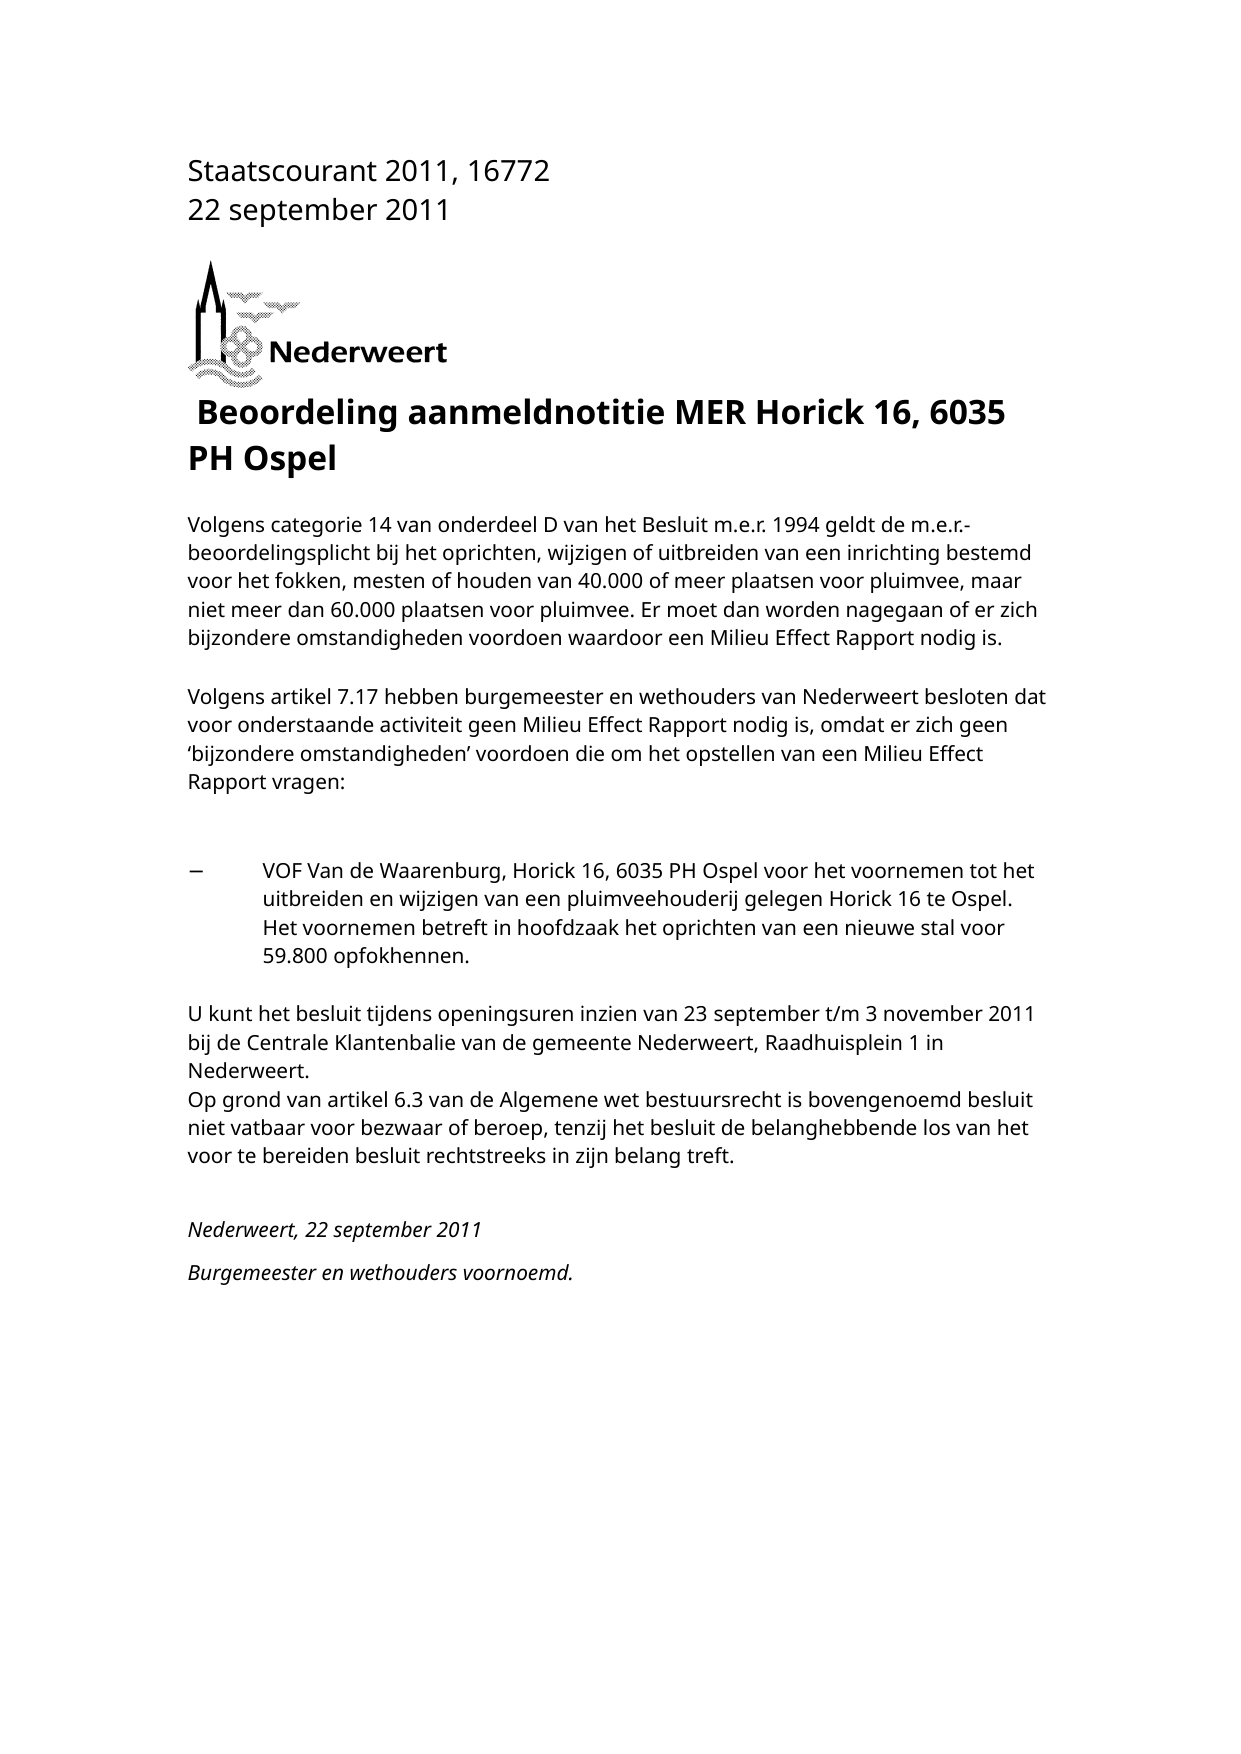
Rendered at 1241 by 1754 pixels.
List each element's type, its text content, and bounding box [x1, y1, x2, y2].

list VOF Van de Waarenburg, Horick 16, 6035 PH Ospel voor het voornemen tot het uitbreiden en wijzigen van een pluimveehouderij gelegen Horick 16 te Ospel. Het voornemen betreft in hoofdzaak het oprichten van een nieuwe stal voor 59.800 opfokhennen. [187, 856, 1053, 969]
text Volgens artikel 7.17 hebben burgemeester en wethouders van Nederweert besloten dat voor onderstaande activiteit geen Milieu Effect Rapport nodig is, omdat er zich geen ‘bijzondere omstandigheden’ voordoen die om het opstellen van een Milieu Effect Rapport vragen: [187, 682, 1053, 796]
text Volgens categorie 14 van onderdeel D van het Besluit m.e.r. 1994 geldt de m.e.r.-beoordelingsplicht bij het oprichten, wijzigen of uitbreiden van een inrichting bestemd voor het fokken, mesten of houden van 40.000 of meer plaatsen voor pluimvee, maar niet meer dan 60.000 plaatsen voor pluimvee. Er moet dan worden nagegaan of er zich bijzondere omstandigheden voordoen waardoor een Milieu Effect Rapport nodig is. [187, 510, 1053, 652]
subtitle Beoordeling aanmeldnotitie MER Horick 16, 6035 PH Ospel [187, 271, 1053, 480]
picture [187, 258, 448, 389]
text Nederweert, 22 september 2011 [187, 1215, 1053, 1243]
text Staatscourant 2011, 16772 [187, 150, 1053, 190]
text Op grond van artikel 6.3 van de Algemene wet bestuursrecht is bovengenoemd besluit niet vatbaar voor bezwaar of beroep, tenzij het besluit de belanghebbende los van het voor te bereiden besluit rechtstreeks in zijn belang treft. [187, 1085, 1053, 1170]
text 22 september 2011 [187, 190, 1053, 229]
text Burgemeester en wethouders voornoemd. [187, 1258, 1053, 1287]
text U kunt het besluit tijdens openingsuren inzien van 23 september t/m 3 november 2011 bij de Centrale Klantenbalie van de gemeente Nederweert, Raadhuisplein 1 in Nederweert. [187, 999, 1053, 1085]
